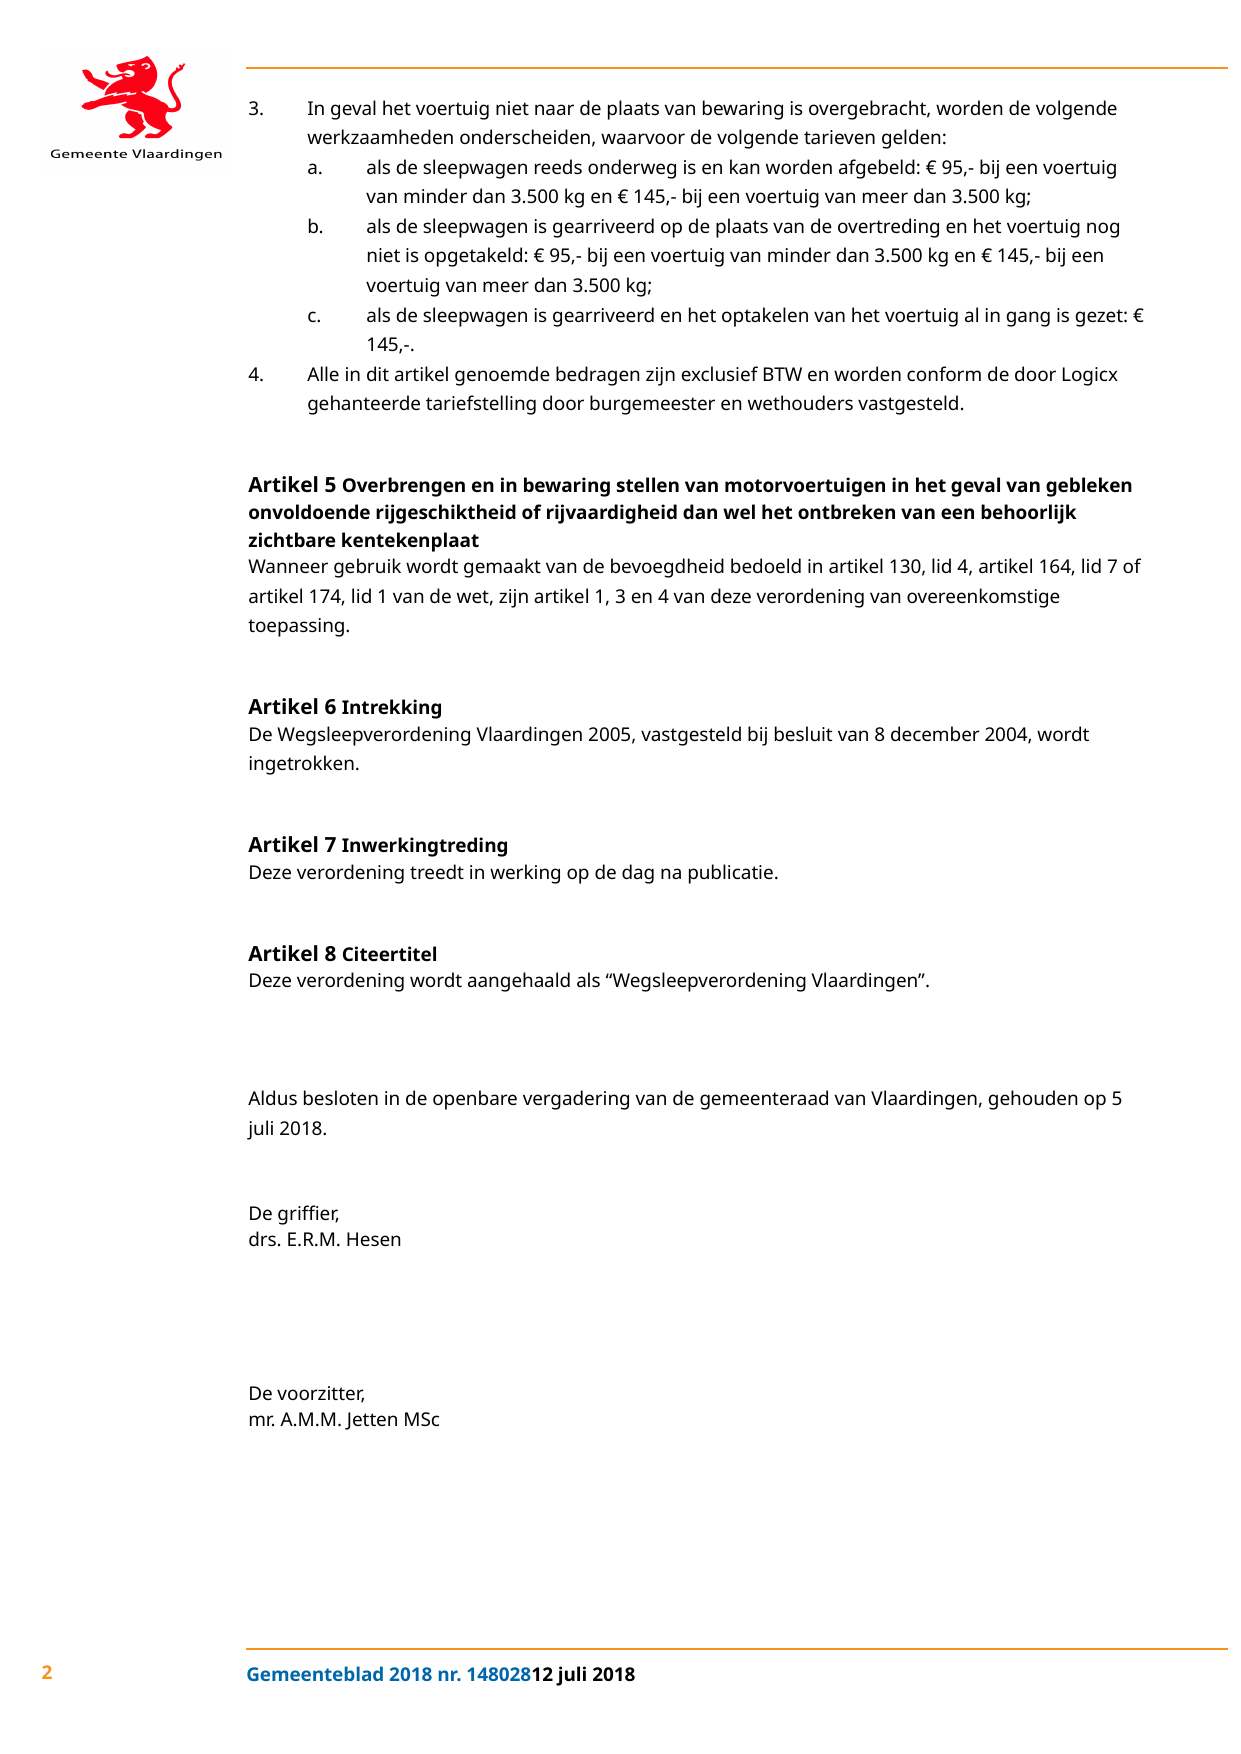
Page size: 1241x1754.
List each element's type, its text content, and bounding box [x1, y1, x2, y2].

text De Wegsleepverordening Vlaardingen 2005, vastgesteld bij besluit van 8 december 2004, wordt ingetrokken. [248, 721, 1152, 776]
text Artikel 7 Inwerkingtreding [248, 830, 1152, 859]
list In geval het voertuig niet naar de plaats van bewaring is overgebracht, worden de volgende werkzaamheden onderscheiden, waarvoor de volgende tarieven gelden: [248, 95, 1152, 150]
text Artikel 5 Overbrengen en in bewaring stellen van motorvoertuigen in het geval van gebleken onvoldoende rijgeschiktheid of rijvaardigheid dan wel het ontbreken van een behoorlijk zichtbare kentekenplaat [248, 471, 1152, 553]
text Artikel 8 Citeertitel [248, 939, 1152, 967]
text Artikel 6 Intrekking [248, 692, 1152, 721]
picture [41, 47, 231, 172]
list als de sleepwagen reeds onderweg is en kan worden afgebeld: € 95,- bij een voertuig van minder dan 3.500 kg en € 145,- bij een voertuig van meer dan 3.500 kg; [307, 154, 1152, 209]
text mr. A.M.M. Jetten MSc [248, 1406, 1152, 1432]
list Alle in dit artikel genoemde bedragen zijn exclusief BTW en worden conform de door Logicx gehanteerde tariefstelling door burgemeester en wethouders vastgesteld. [248, 361, 1152, 416]
text De voorzitter, [248, 1380, 1152, 1406]
text Deze verordening treedt in werking op de dag na publicatie. [248, 859, 1152, 884]
text Wanneer gebruik wordt gemaakt van de bevoegdheid bedoeld in artikel 130, lid 4, artikel 164, lid 7 of artikel 174, lid 1 van de wet, zijn artikel 1, 3 en 4 van deze verordening van overeenkomstige toepassing. [248, 553, 1152, 638]
text Deze verordening wordt aangehaald als “Wegsleepverordening Vlaardingen”. [248, 967, 1152, 993]
list als de sleepwagen is gearriveerd en het optakelen van het voertuig al in gang is gezet: € 145,-. [307, 302, 1152, 357]
text Aldus besloten in de openbare vergadering van de gemeenteraad van Vlaardingen, gehouden op 5 juli 2018. [248, 1086, 1152, 1141]
text drs. E.R.M. Hesen [248, 1226, 1152, 1252]
text De griffier, [248, 1200, 1152, 1226]
list als de sleepwagen is gearriveerd op de plaats van de overtreding en het voertuig nog niet is opgetakeld: € 95,- bij een voertuig van minder dan 3.500 kg en € 145,- bij een voertuig van meer dan 3.500 kg; [307, 213, 1152, 298]
